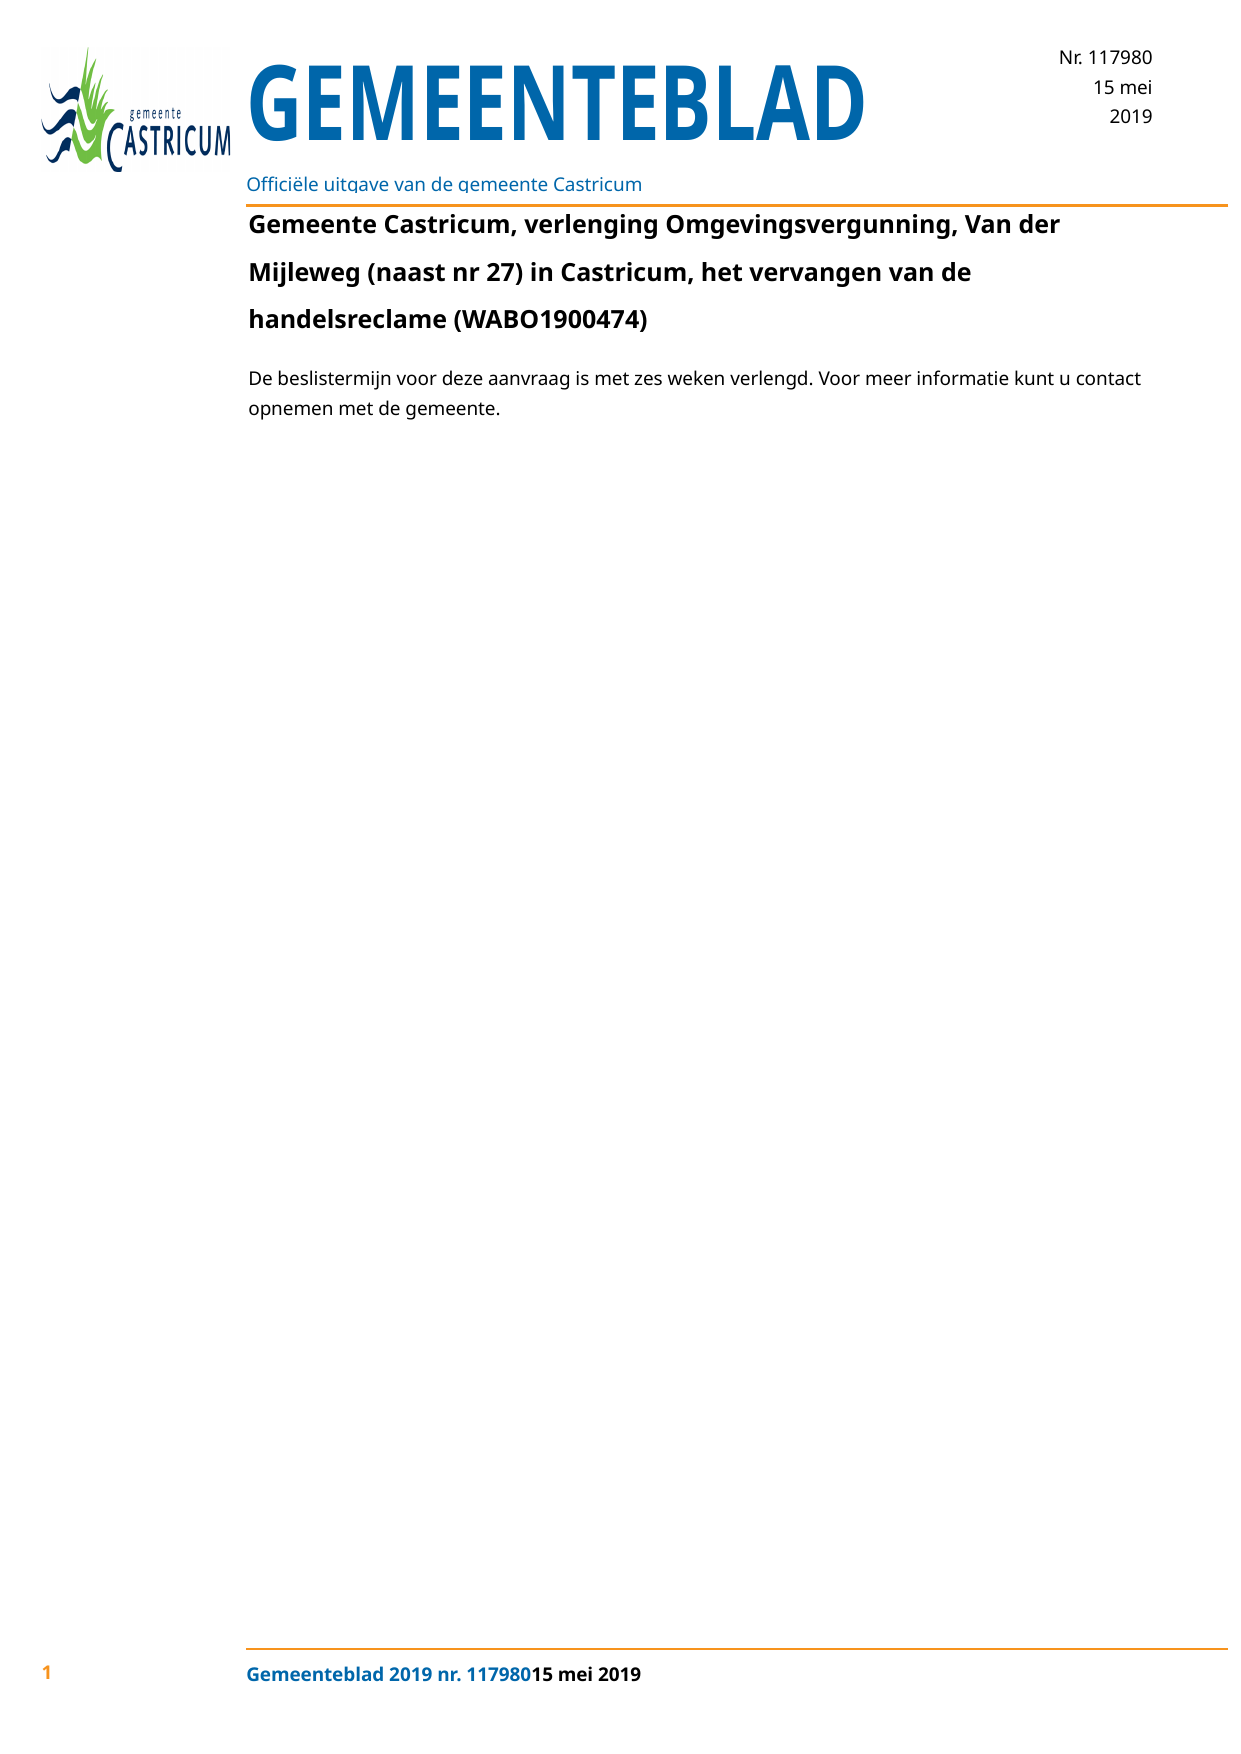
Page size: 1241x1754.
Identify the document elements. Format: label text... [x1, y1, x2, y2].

text De beslistermijn voor deze aanvraag is met zes weken verlengd. Voor meer informatie kunt u contact opnemen met de gemeente. [248, 366, 1152, 421]
text Gemeente Castricum, verlenging Omgevingsvergunning, Van der Mijleweg (naast nr 27) in Castricum, het vervangen van de handelsreclame (WABO1900474) [248, 207, 1152, 336]
picture [41, 47, 231, 172]
